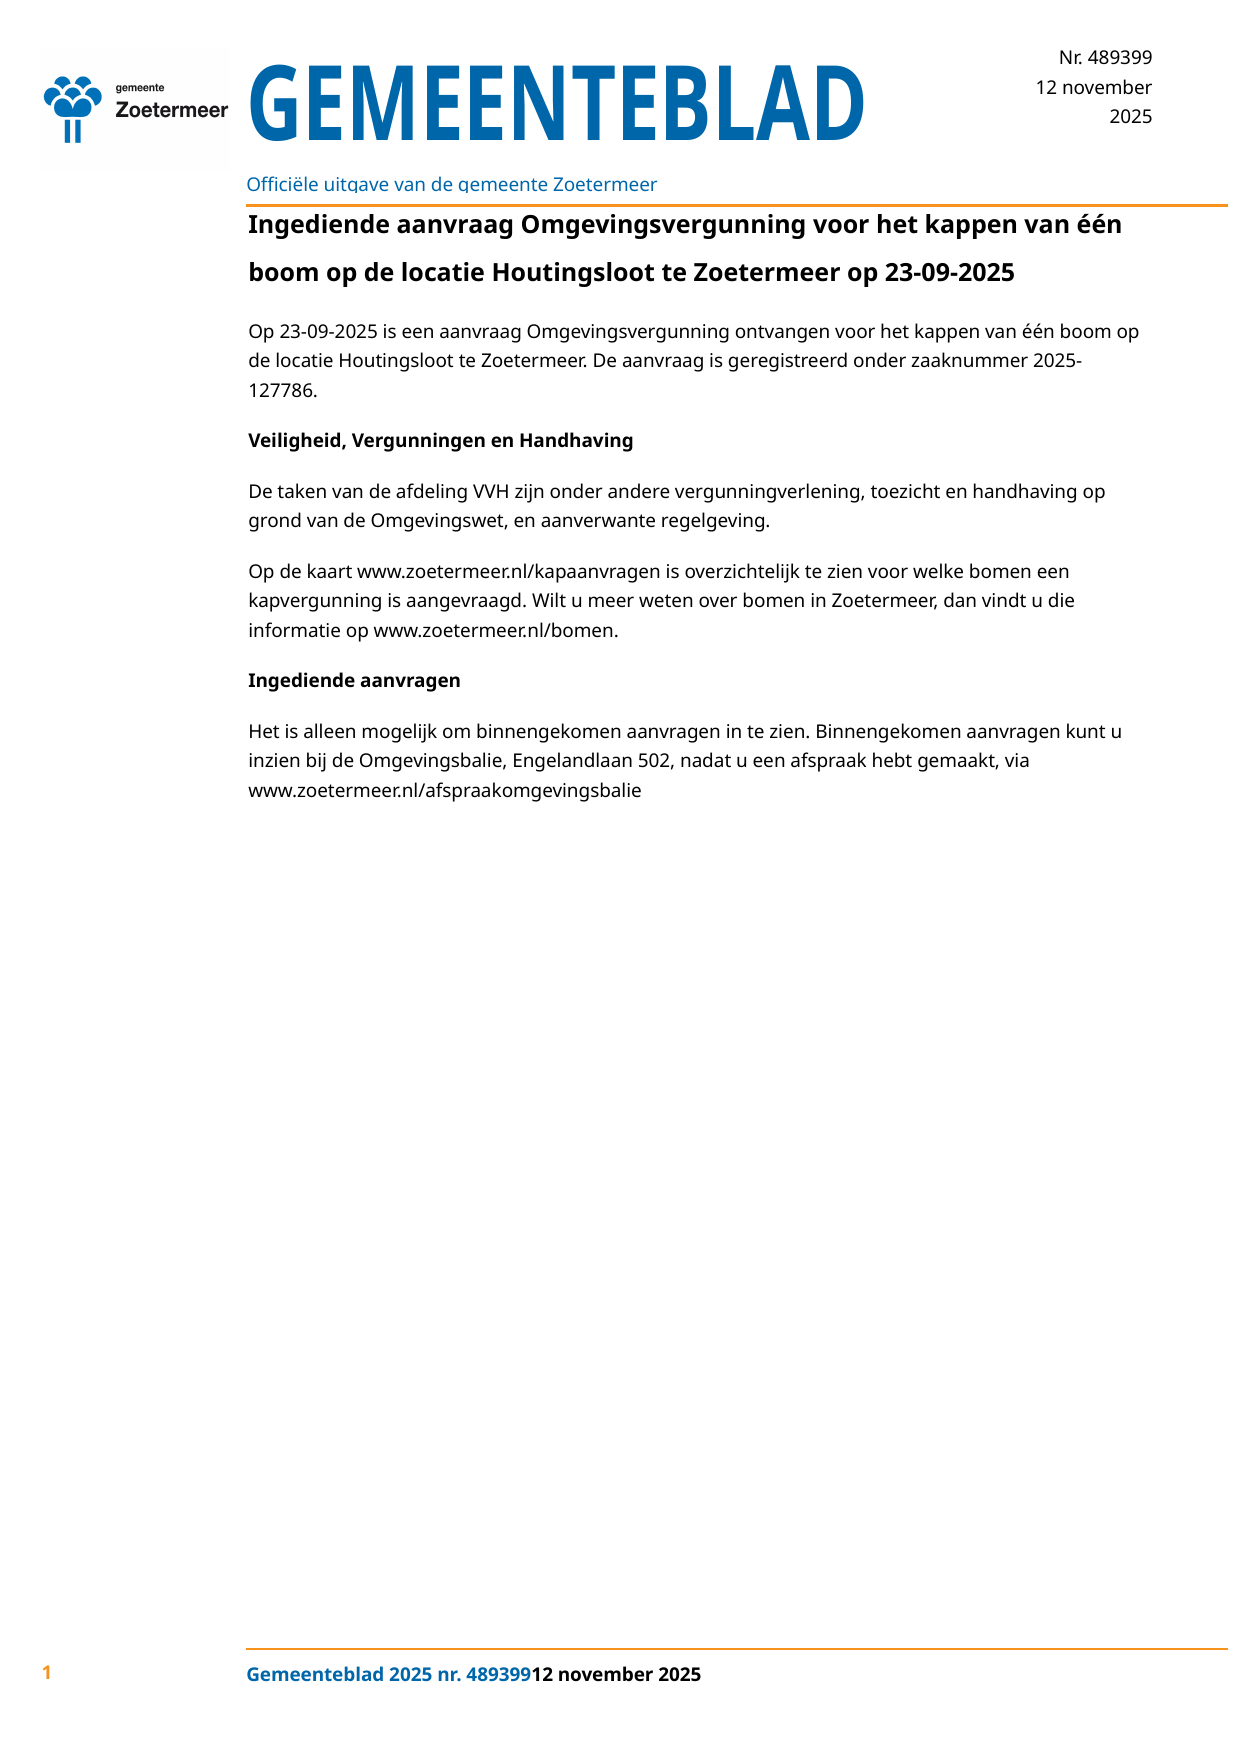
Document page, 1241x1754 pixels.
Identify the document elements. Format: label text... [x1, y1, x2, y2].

text De taken van de afdeling VVH zijn onder andere vergunningverlening, toezicht en handhaving op grond van de Omgevingswet, en aanverwante regelgeving. [248, 478, 1152, 533]
text Ingediende aanvragen [248, 667, 1152, 693]
text Het is alleen mogelijk om binnengekomen aanvragen in te zien. Binnengekomen aanvragen kunt u inzien bij de Omgevingsbalie, Engelandlaan 502, nadat u een afspraak hebt gemaakt, via www.zoetermeer.nl/afspraakomgevingsbalie [248, 718, 1152, 803]
text Op 23-09-2025 is een aanvraag Omgevingsvergunning ontvangen voor het kappen van één boom op de locatie Houtingsloot te Zoetermeer. De aanvraag is geregistreerd onder zaaknummer 2025-127786. [248, 318, 1152, 403]
text Ingediende aanvraag Omgevingsvergunning voor het kappen van één boom op de locatie Houtingsloot te Zoetermeer op 23-09-2025 [248, 207, 1152, 288]
text Op de kaart www.zoetermeer.nl/kapaanvragen is overzichtelijk te zien voor welke bomen een kapvergunning is aangevraagd. Wilt u meer weten over bomen in Zoetermeer, dan vindt u die informatie op www.zoetermeer.nl/bomen. [248, 558, 1152, 643]
text Veiligheid, Vergunningen en Handhaving [248, 427, 1152, 453]
picture [41, 47, 231, 172]
